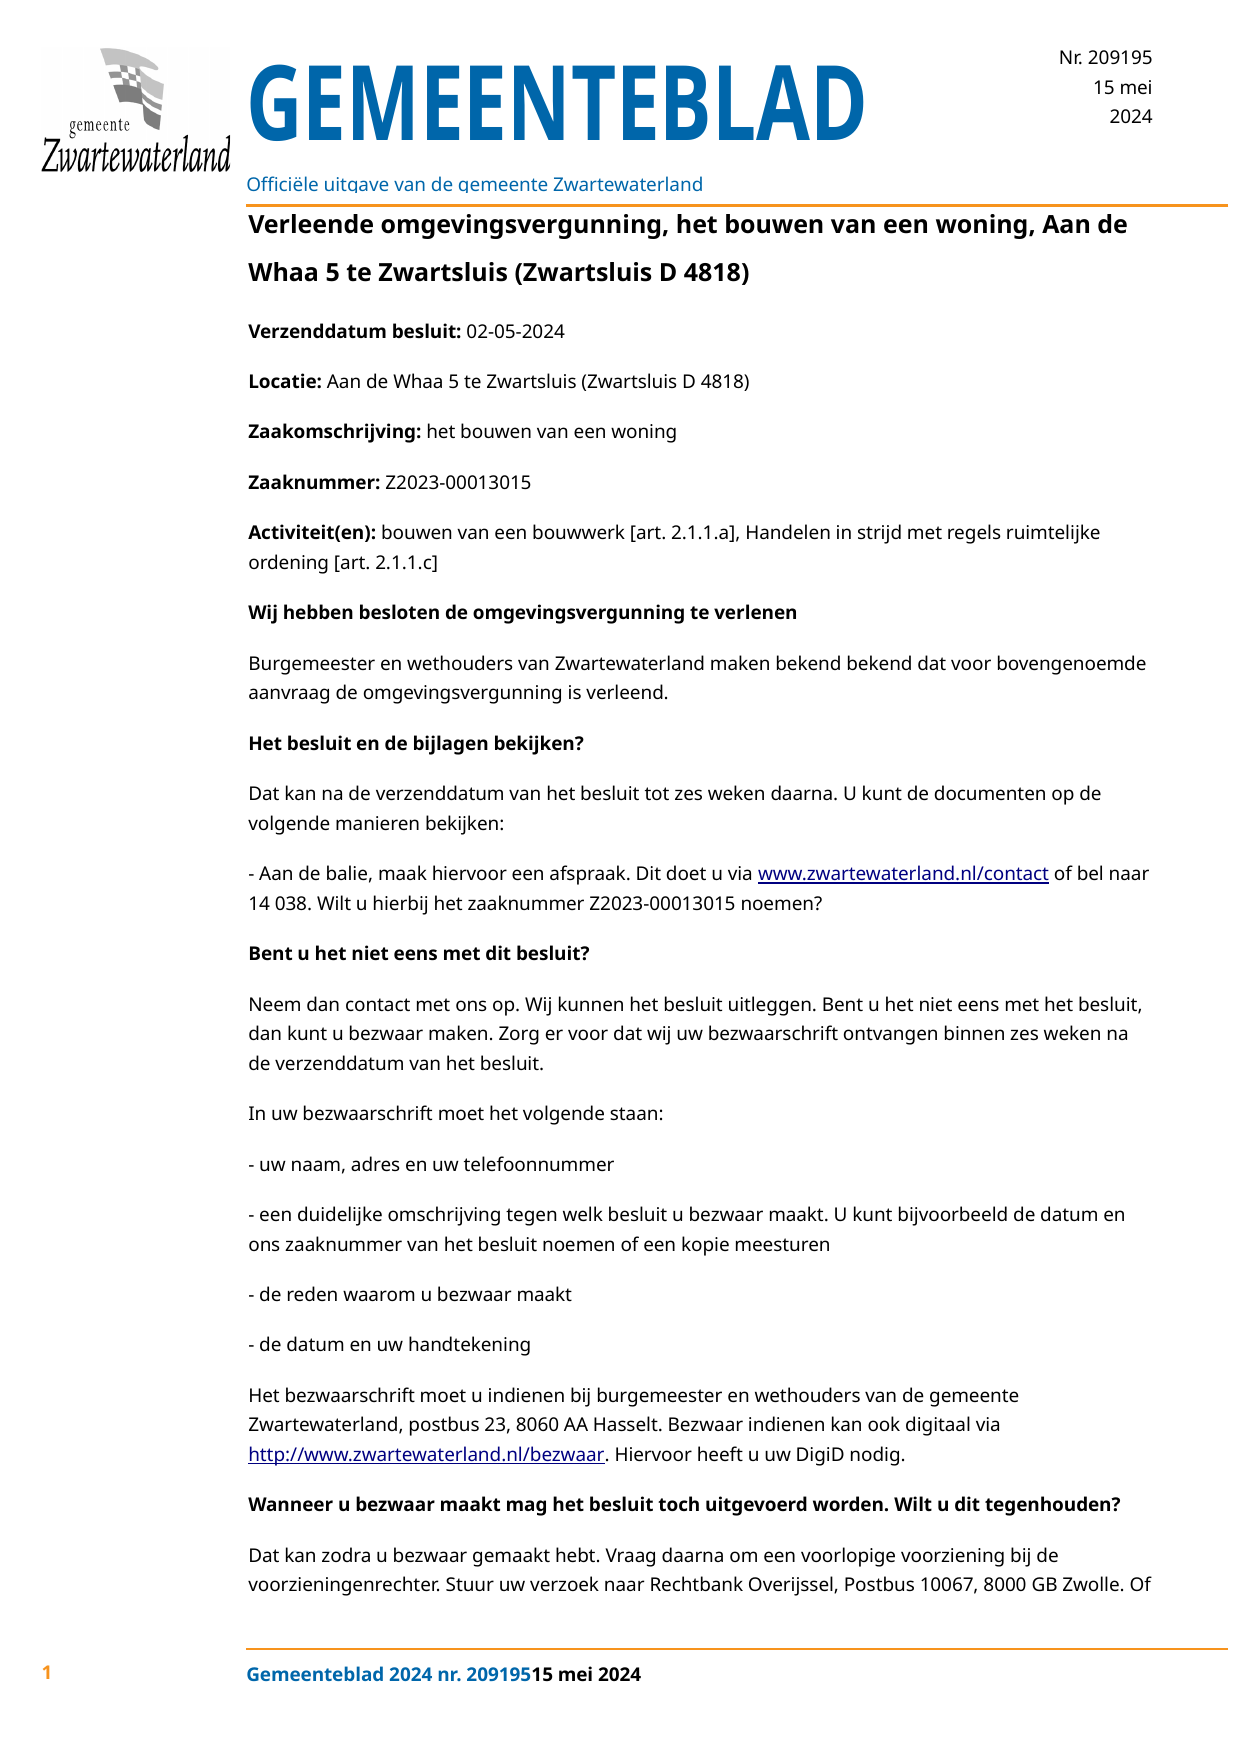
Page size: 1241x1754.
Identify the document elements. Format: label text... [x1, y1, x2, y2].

text Burgemeester en wethouders van Zwartewaterland maken bekend bekend dat voor bovengenoemde aanvraag de omgevingsvergunning is verleend. [248, 650, 1152, 705]
text Dat kan zodra u bezwaar gemaakt hebt. Vraag daarna om een voorlopige voorziening bij de voorzieningenrechter. Stuur uw verzoek naar Rechtbank Overijssel, Postbus 10067, 8000 GB Zwolle. Of [248, 1542, 1152, 1597]
text Wij hebben besloten de omgevingsvergunning te verlenen [248, 599, 1152, 625]
text - Aan de balie, maak hiervoor een afspraak. Dit doet u via www.zwartewaterland.nl/contact of bel naar 14 038. Wilt u hierbij het zaaknummer Z2023-00013015 noemen? [248, 860, 1152, 916]
text - de datum en uw handtekening [248, 1332, 1152, 1357]
text Zaakomschrijving: het bouwen van een woning [248, 419, 1152, 444]
text Het bezwaarschrift moet u indienen bij burgemeester en wethouders van de gemeente Zwartewaterland, postbus 23, 8060 AA Hasselt. Bezwaar indienen kan ook digitaal via http://www.zwartewaterland.nl/bezwaar. Hiervoor heeft u uw DigiD nodig. [248, 1382, 1152, 1467]
text - de reden waarom u bezwaar maakt [248, 1281, 1152, 1307]
text Verleende omgevingsvergunning, het bouwen van een woning, Aan de Whaa 5 te Zwartsluis (Zwartsluis D 4818) [248, 207, 1152, 288]
picture [41, 47, 231, 172]
text In uw bezwaarschrift moet het volgende staan: [248, 1100, 1152, 1126]
text Bent u het niet eens met dit besluit? [248, 940, 1152, 966]
text Neem dan contact met ons op. Wij kunnen het besluit uitleggen. Bent u het niet eens met het besluit, dan kunt u bezwaar maken. Zorg er voor dat wij uw bezwaarschrift ontvangen binnen zes weken na de verzenddatum van het besluit. [248, 991, 1152, 1076]
text Activiteit(en): bouwen van een bouwwerk [art. 2.1.1.a], Handelen in strijd met regels ruimtelijke ordening [art. 2.1.1.c] [248, 519, 1152, 575]
text Wanneer u bezwaar maakt mag het besluit toch uitgevoerd worden. Wilt u dit tegenhouden? [248, 1492, 1152, 1517]
text Dat kan na de verzenddatum van het besluit tot zes weken daarna. U kunt de documenten op de volgende manieren bekijken: [248, 780, 1152, 836]
text - een duidelijke omschrijving tegen welk besluit u bezwaar maakt. U kunt bijvoorbeeld de datum en ons zaaknummer van het besluit noemen of een kopie meesturen [248, 1201, 1152, 1257]
text Locatie: Aan de Whaa 5 te Zwartsluis (Zwartsluis D 4818) [248, 368, 1152, 394]
text - uw naam, adres en uw telefoonnummer [248, 1151, 1152, 1177]
text Zaaknummer: Z2023-00013015 [248, 469, 1152, 495]
text Het besluit en de bijlagen bekijken? [248, 730, 1152, 756]
text Verzenddatum besluit: 02-05-2024 [248, 318, 1152, 344]
